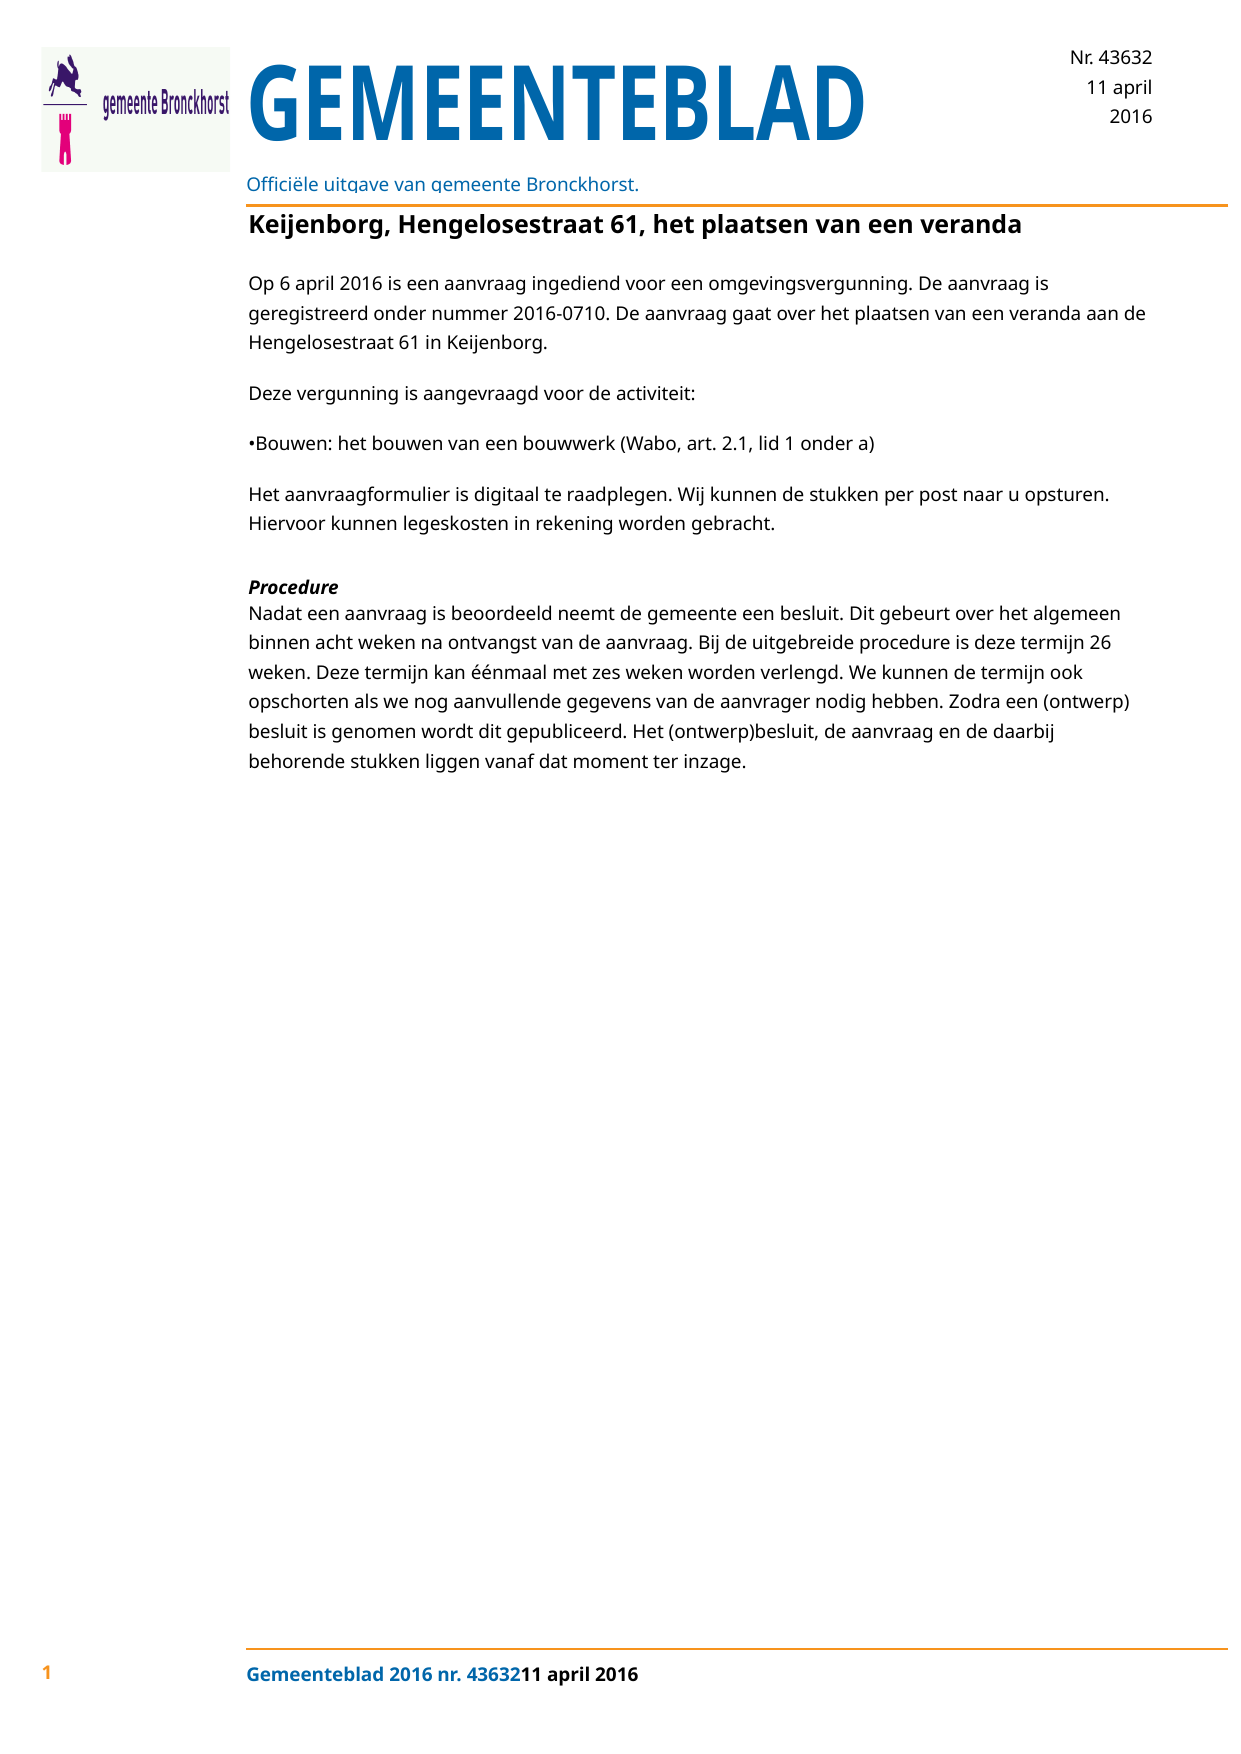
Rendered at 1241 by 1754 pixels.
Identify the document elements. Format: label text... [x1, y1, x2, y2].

text Het aanvraagformulier is digitaal te raadplegen. Wij kunnen de stukken per post naar u opsturen. Hiervoor kunnen legeskosten in rekening worden gebracht. [248, 481, 1152, 536]
text •Bouwen: het bouwen van een bouwwerk (Wabo, art. 2.1, lid 1 onder a) [248, 430, 1152, 456]
text Deze vergunning is aangevraagd voor de activiteit: [248, 380, 1152, 406]
text Keijenborg, Hengelosestraat 61, het plaatsen van een veranda [248, 207, 1152, 241]
text Op 6 april 2016 is een aanvraag ingediend voor een omgevingsvergunning. De aanvraag is geregistreerd onder nummer 2016-0710. De aanvraag gaat over het plaatsen van een veranda aan de Hengelosestraat 61 in Keijenborg. [248, 270, 1152, 355]
picture [41, 47, 231, 172]
text Procedure [248, 574, 1152, 600]
text Nadat een aanvraag is beoordeeld neemt de gemeente een besluit. Dit gebeurt over het algemeen binnen acht weken na ontvangst van de aanvraag. Bij de uitgebreide procedure is deze termijn 26 weken. Deze termijn kan éénmaal met zes weken worden verlengd. We kunnen de termijn ook opschorten als we nog aanvullende gegevens van de aanvrager nodig hebben. Zodra een (ontwerp) besluit is genomen wordt dit gepubliceerd. Het (ontwerp)besluit, de aanvraag en de daarbij behorende stukken liggen vanaf dat moment ter inzage. [248, 600, 1152, 774]
